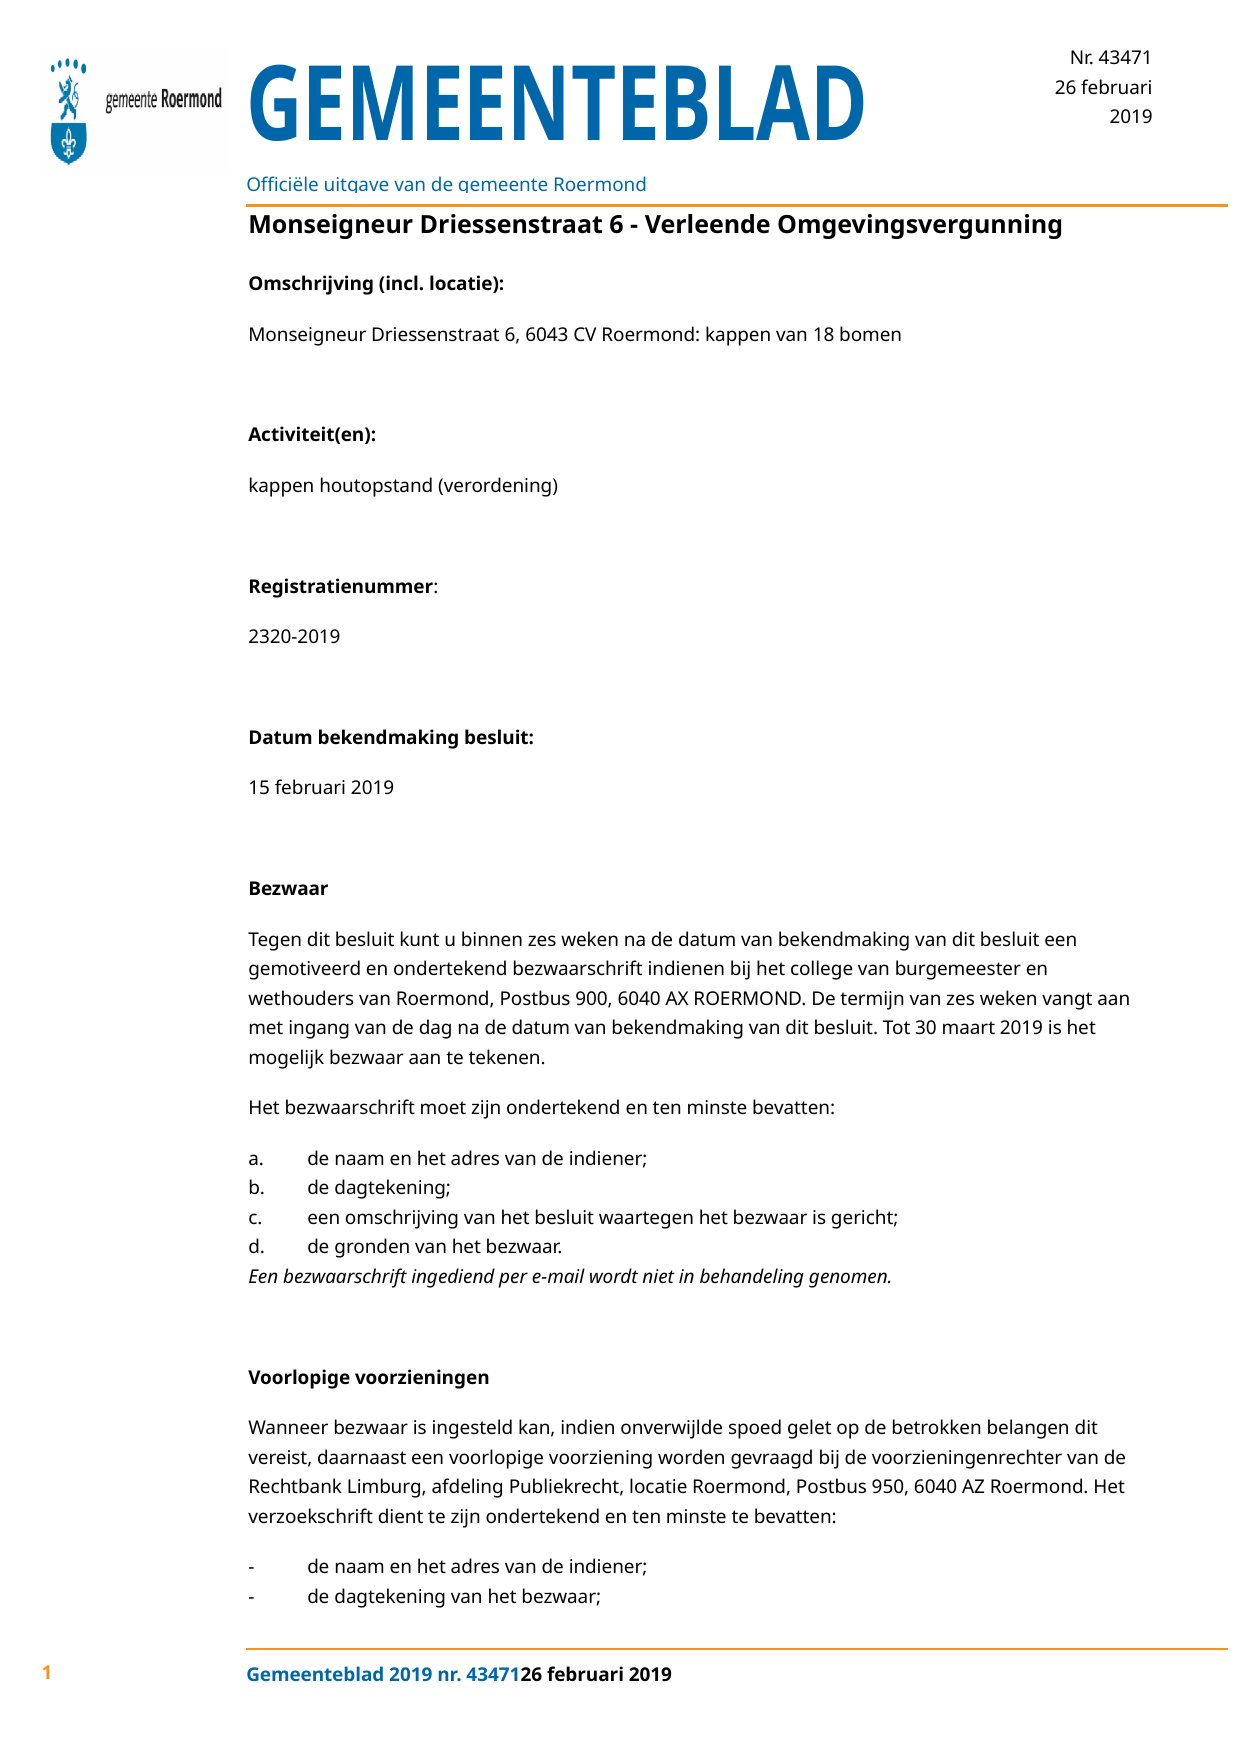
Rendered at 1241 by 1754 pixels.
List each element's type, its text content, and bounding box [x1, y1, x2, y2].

text Wanneer bezwaar is ingesteld kan, indien onverwijlde spoed gelet op de betrokken belangen dit vereist, daarnaast een voorlopige voorziening worden gevraagd bij de voorzieningenrechter van de Rechtbank Limburg, afdeling Publiekrecht, locatie Roermond, Postbus 950, 6040 AZ Roermond. Het verzoekschrift dient te zijn ondertekend en ten minste te bevatten: [248, 1414, 1152, 1529]
list de dagtekening; [248, 1174, 1152, 1200]
text Monseigneur Driessenstraat 6 - Verleende Omgevingsvergunning [248, 207, 1152, 241]
text 2320-2019 [248, 623, 1152, 649]
text Tegen dit besluit kunt u binnen zes weken na de datum van bekendmaking van dit besluit een gemotiveerd en ondertekend bezwaarschrift indienen bij het college van burgemeester en wethouders van Roermond, Postbus 900, 6040 AX ROERMOND. De termijn van zes weken vangt aan met ingang van de dag na de datum van bekendmaking van dit besluit. Tot 30 maart 2019 is het mogelijk bezwaar aan te tekenen. [248, 926, 1152, 1070]
list de dagtekening van het bezwaar; [248, 1583, 1152, 1609]
text Monseigneur Driessenstraat 6, 6043 CV Roermond: kappen van 18 bomen [248, 321, 1152, 346]
picture [41, 47, 231, 172]
text Registratienummer: [248, 573, 1152, 598]
text Omschrijving (incl. locatie): [248, 270, 1152, 296]
text Een bezwaarschrift ingediend per e-mail wordt niet in behandeling genomen. [248, 1263, 1152, 1289]
text kappen houtopstand (verordening) [248, 472, 1152, 498]
list de gronden van het bezwaar. [248, 1234, 1152, 1259]
text Voorlopige voorzieningen [248, 1364, 1152, 1390]
list de naam en het adres van de indiener; [248, 1554, 1152, 1579]
text Het bezwaarschrift moet zijn ondertekend en ten minste bevatten: [248, 1094, 1152, 1120]
text Activiteit(en): [248, 422, 1152, 447]
text 15 februari 2019 [248, 774, 1152, 800]
list een omschrijving van het besluit waartegen het bezwaar is gericht; [248, 1204, 1152, 1230]
text Datum bekendmaking besluit: [248, 724, 1152, 750]
text Bezwaar [248, 875, 1152, 901]
list de naam en het adres van de indiener; [248, 1145, 1152, 1171]
